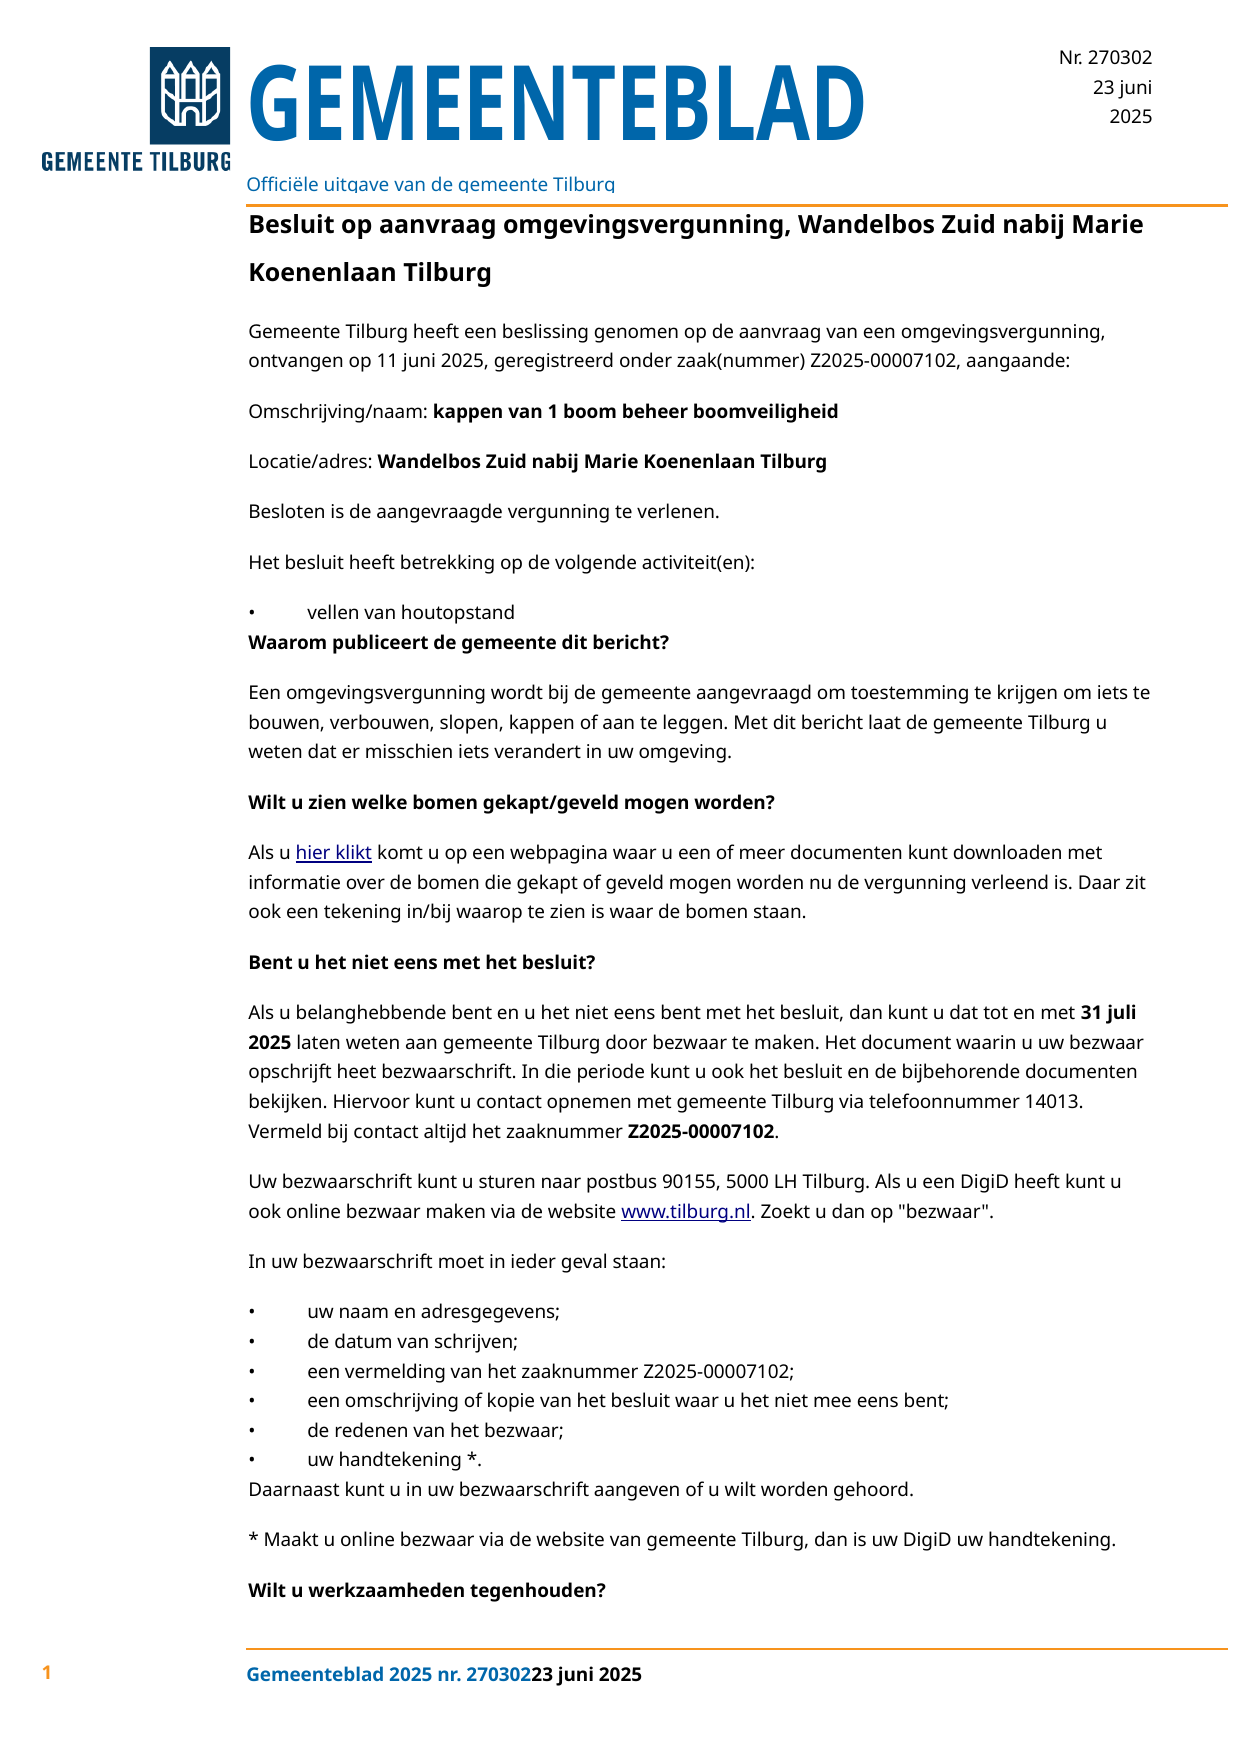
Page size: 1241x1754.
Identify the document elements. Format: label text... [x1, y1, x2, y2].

text Als u hier klikt komt u op een webpagina waar u een of meer documenten kunt downloaden met informatie over de bomen die gekapt of geveld mogen worden nu de vergunning verleend is. Daar zit ook een tekening in/bij waarop te zien is waar de bomen staan. [248, 839, 1152, 924]
text Omschrijving/naam: kappen van 1 boom beheer boomveiligheid [248, 398, 1152, 424]
list de datum van schrijven; [248, 1328, 1152, 1354]
text Een omgevingsvergunning wordt bij de gemeente aangevraagd om toestemming te krijgen om iets te bouwen, verbouwen, slopen, kappen of aan te leggen. Met dit bericht laat de gemeente Tilburg u weten dat er misschien iets verandert in uw omgeving. [248, 679, 1152, 764]
text Waarom publiceert de gemeente dit bericht? [248, 629, 1152, 655]
text Besloten is de aangevraagde vergunning te verlenen. [248, 499, 1152, 524]
text * Maakt u online bezwaar via de website van gemeente Tilburg, dan is uw DigiD uw handtekening. [248, 1527, 1152, 1552]
text Wilt u werkzaamheden tegenhouden? [248, 1577, 1152, 1603]
text Als u belanghebbende bent en u het niet eens bent met het besluit, dan kunt u dat tot en met 31 juli 2025 laten weten aan gemeente Tilburg door bezwaar te maken. Het document waarin u uw bezwaar opschrijft heet bezwaarschrift. In die periode kunt u ook het besluit en de bijbehorende documenten bekijken. Hiervoor kunt u contact opnemen met gemeente Tilburg via telefoonnummer 14013. Vermeld bij contact altijd het zaaknummer Z2025-00007102. [248, 999, 1152, 1144]
list uw handtekening *. [248, 1447, 1152, 1472]
list een vermelding van het zaaknummer Z2025-00007102; [248, 1358, 1152, 1384]
text Wilt u zien welke bomen gekapt/geveld mogen worden? [248, 789, 1152, 815]
text Bent u het niet eens met het besluit? [248, 949, 1152, 975]
picture [41, 47, 231, 172]
text Het besluit heeft betrekking op de volgende activiteit(en): [248, 549, 1152, 575]
list uw naam en adresgegevens; [248, 1299, 1152, 1324]
text In uw bezwaarschrift moet in ieder geval staan: [248, 1248, 1152, 1274]
list een omschrijving of kopie van het besluit waar u het niet mee eens bent; [248, 1387, 1152, 1413]
text Gemeente Tilburg heeft een beslissing genomen op de aanvraag van een omgevingsvergunning, ontvangen op 11 juni 2025, geregistreerd onder zaak(nummer) Z2025-00007102, aangaande: [248, 318, 1152, 373]
text Daarnaast kunt u in uw bezwaarschrift aangeven of u wilt worden gehoord. [248, 1476, 1152, 1502]
list vellen van houtopstand [248, 599, 1152, 625]
text Locatie/adres: Wandelbos Zuid nabij Marie Koenenlaan Tilburg [248, 448, 1152, 474]
list de redenen van het bezwaar; [248, 1417, 1152, 1443]
text Besluit op aanvraag omgevingsvergunning, Wandelbos Zuid nabij Marie Koenenlaan Tilburg [248, 207, 1152, 288]
text Uw bezwaarschrift kunt u sturen naar postbus 90155, 5000 LH Tilburg. Als u een DigiD heeft kunt u ook online bezwaar maken via de website www.tilburg.nl. Zoekt u dan op "bezwaar". [248, 1168, 1152, 1224]
